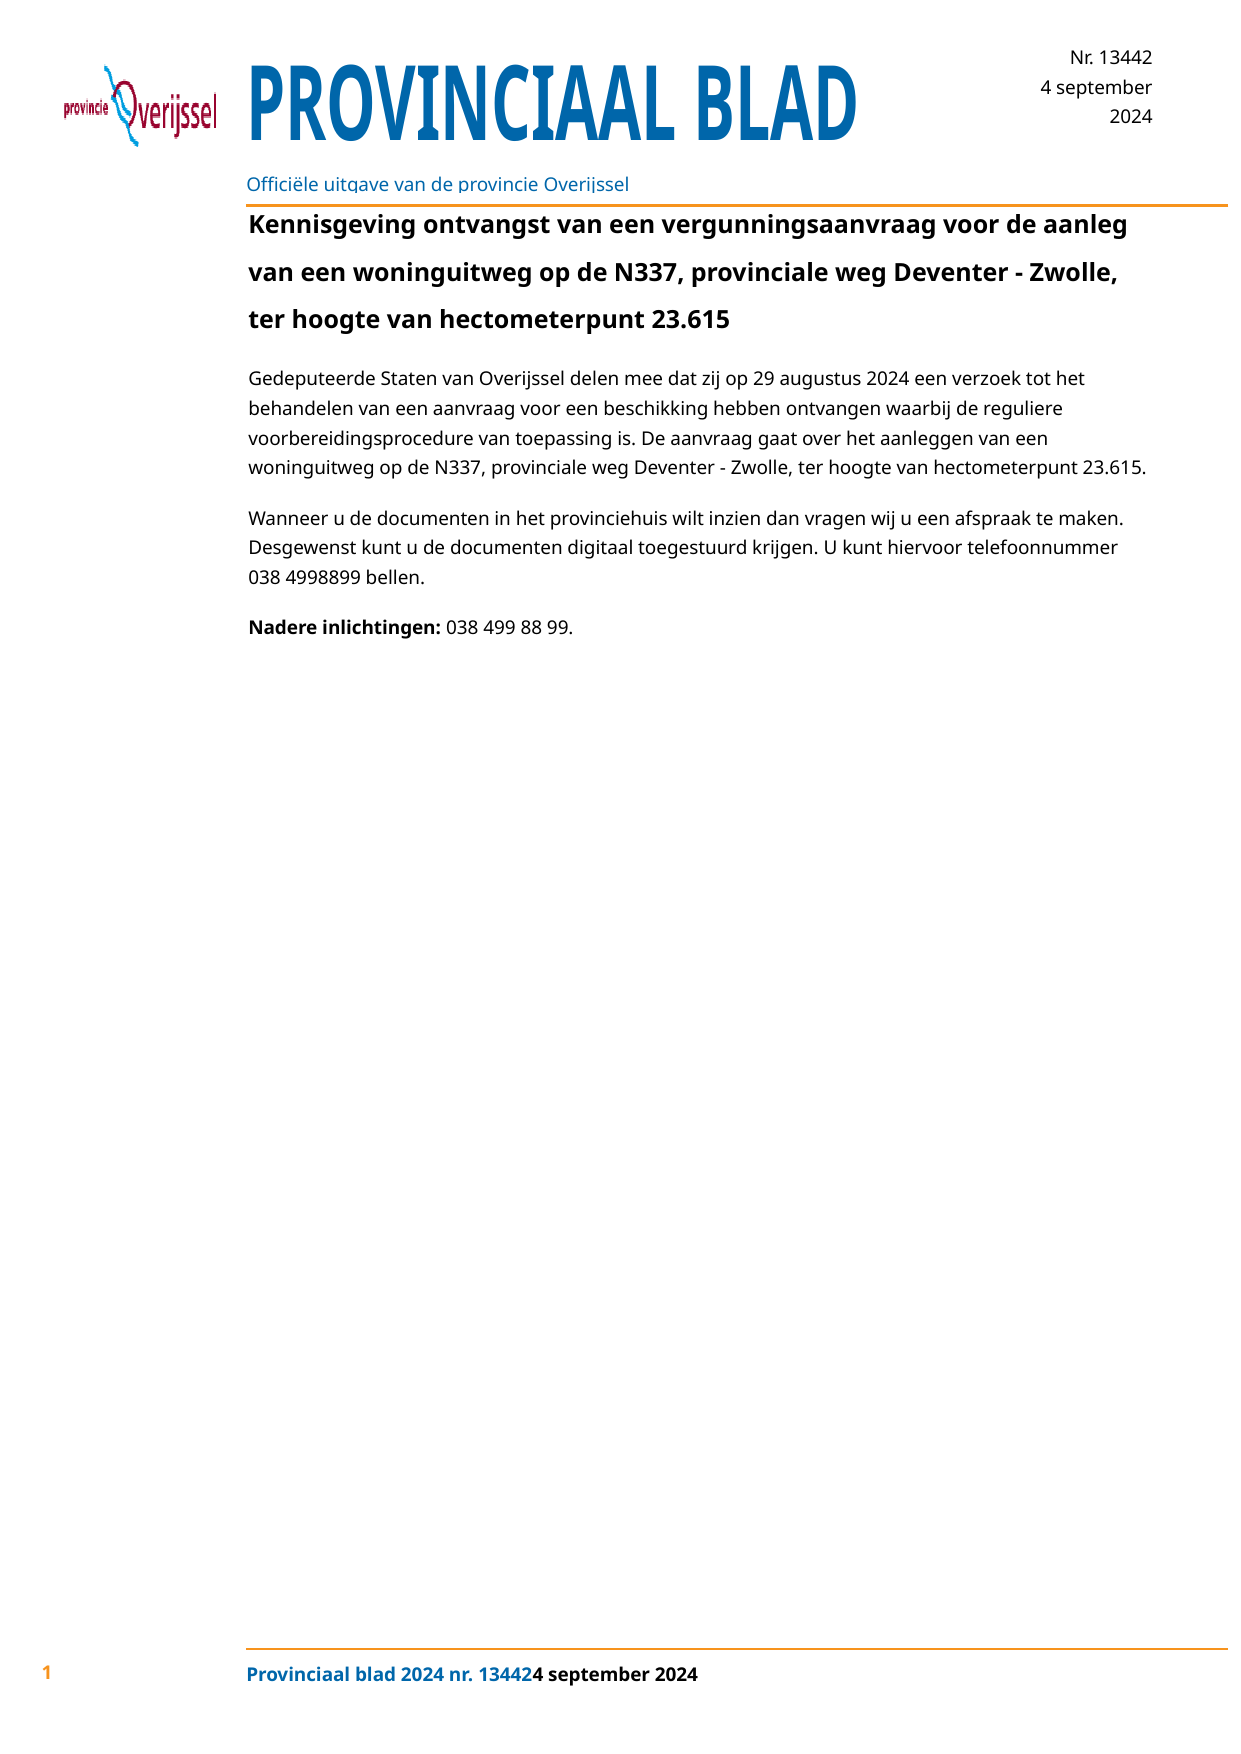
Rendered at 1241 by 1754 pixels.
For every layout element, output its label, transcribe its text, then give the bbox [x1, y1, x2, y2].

picture [41, 47, 231, 172]
text Gedeputeerde Staten van Overijssel delen mee dat zij op 29 augustus 2024 een verzoek tot het behandelen van een aanvraag voor een beschikking hebben ontvangen waarbij de reguliere voorbereidingsprocedure van toepassing is. De aanvraag gaat over het aanleggen van een woninguitweg op de N337, provinciale weg Deventer - Zwolle, ter hoogte van hectometerpunt 23.615. [248, 366, 1152, 480]
text Kennisgeving ontvangst van een vergunningsaanvraag voor de aanleg van een woninguitweg op de N337, provinciale weg Deventer - Zwolle, ter hoogte van hectometerpunt 23.615 [248, 207, 1152, 336]
text Wanneer u de documenten in het provinciehuis wilt inzien dan vragen wij u een afspraak te maken. Desgewenst kunt u de documenten digitaal toegestuurd krijgen. U kunt hiervoor telefoonnummer 038 4998899 bellen. [248, 505, 1152, 589]
text Nadere inlichtingen: 038 499 88 99. [248, 614, 1152, 640]
